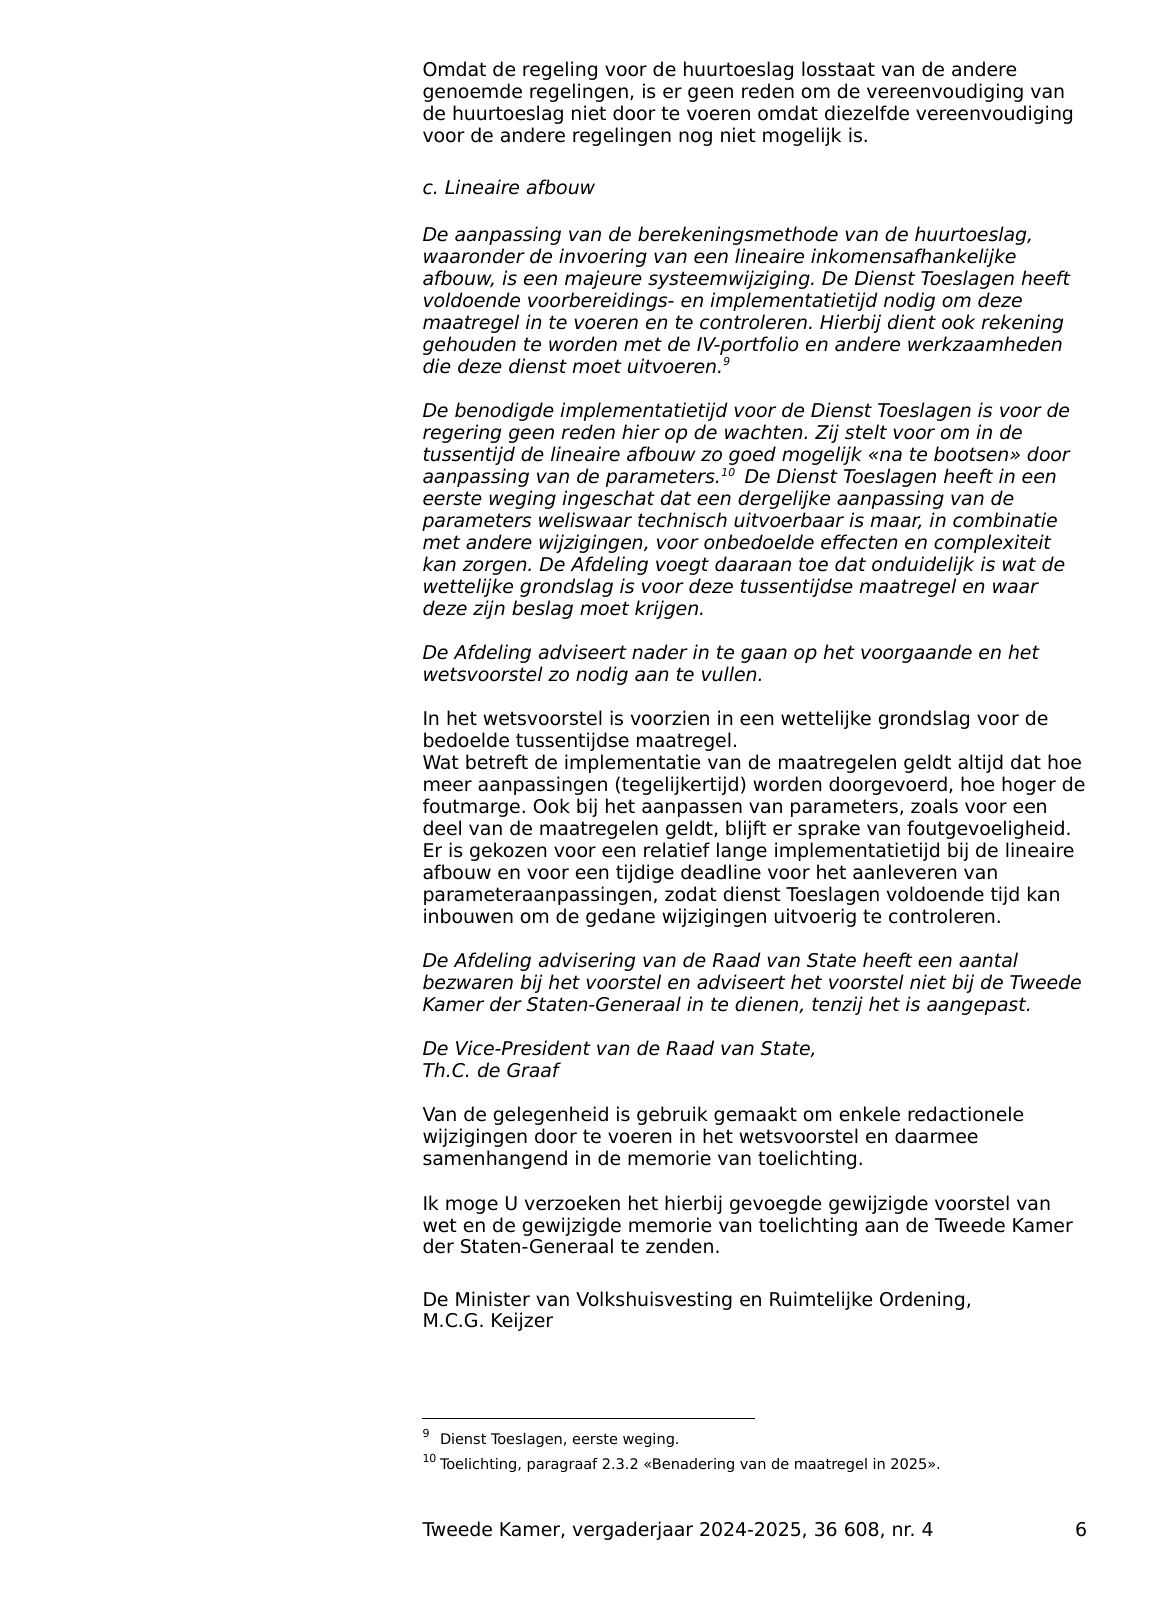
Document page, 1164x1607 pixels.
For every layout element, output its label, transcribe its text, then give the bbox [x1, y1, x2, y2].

text De Afdeling advisering van de Raad van State heeft een aantal bezwaren bij het voorstel en adviseert het voorstel niet bij de Tweede Kamer der Staten-Generaal in te dienen, tenzij het is aangepast. [422, 950, 1087, 1016]
text De Vice-President van de Raad van State, [422, 1038, 1087, 1060]
text In het wetsvoorstel is voorzien in een wettelijke grondslag voor de bedoelde tussentijdse maatregel. [422, 708, 1087, 752]
text Van de gelegenheid is gebruik gemaakt om enkele redactionele wijzigingen door te voeren in het wetsvoorstel en daarmee samenhangend in de memorie van toelichting. [422, 1104, 1087, 1170]
text De Minister van Volkshuisvesting en Ruimtelijke Ordening, M.C.G. Keijzer [422, 1288, 1087, 1332]
text Ik moge U verzoeken het hierbij gevoegde gewijzigde voorstel van wet en de gewijzigde memorie van toelichting aan de Tweede Kamer der Staten-Generaal te zenden. [422, 1192, 1087, 1258]
text Wat betreft de implementatie van de maatregelen geldt altijd dat hoe meer aanpassingen (tegelijkertijd) worden doorgevoerd, hoe hoger de foutmarge. Ook bij het aanpassen van parameters, zoals voor een deel van de maatregelen geldt, blijft er sprake van foutgevoeligheid. [422, 752, 1087, 840]
text Omdat de regeling voor de huurtoeslag losstaat van de andere genoemde regelingen, is er geen reden om de vereenvoudiging van de huurtoeslag niet door te voeren omdat diezelfde vereenvoudiging voor de andere regelingen nog niet mogelijk is. [422, 59, 1087, 147]
text Th.C. de Graaf [422, 1060, 1087, 1082]
text Er is gekozen voor een relatief lange implementatietijd bij de lineaire afbouw en voor een tijdige deadline voor het aanleveren van parameteraanpassingen, zodat dienst Toeslagen voldoende tijd kan inbouwen om de gedane wijzigingen uitvoerig te controleren. [422, 840, 1087, 928]
text De Afdeling adviseert nader in te gaan op het voorgaande en het wetsvoorstel zo nodig aan te vullen. [422, 642, 1087, 686]
text De benodigde implementatietijd voor de Dienst Toeslagen is voor de regering geen reden hier op de wachten. Zij stelt voor om in de tussentijd de lineaire afbouw zo goed mogelijk «na te bootsen» door aanpassing van de parameters. De Dienst Toeslagen heeft in een eerste weging ingeschat dat een dergelijke aanpassing van de parameters weliswaar technisch uitvoerbaar is maar, in combinatie met andere wijzigingen, voor onbedoelde effecten en complexiteit kan zorgen. De Afdeling voegt daaraan toe dat onduidelijk is wat de wettelijke grondslag is voor deze tussentijdse maatregel en waar deze zijn beslag moet krijgen. [422, 400, 1087, 620]
text Toelichting, paragraaf 2.3.2 «Benadering van de maatregel in 2025». [422, 1452, 1087, 1474]
text De aanpassing van de berekeningsmethode van de huurtoeslag, waaronder de invoering van een lineaire inkomensafhankelijke afbouw, is een majeure systeemwijziging. De Dienst Toeslagen heeft voldoende voorbereidings- en implementatietijd nodig om deze maatregel in te voeren en te controleren. Hierbij dient ook rekening gehouden te worden met de IV-portfolio en andere werkzaamheden die deze dienst moet uitvoeren. [422, 224, 1087, 378]
text Dienst Toeslagen, eerste weging. [422, 1427, 1087, 1449]
subtitle c. Lineaire afbouw [422, 177, 1087, 199]
